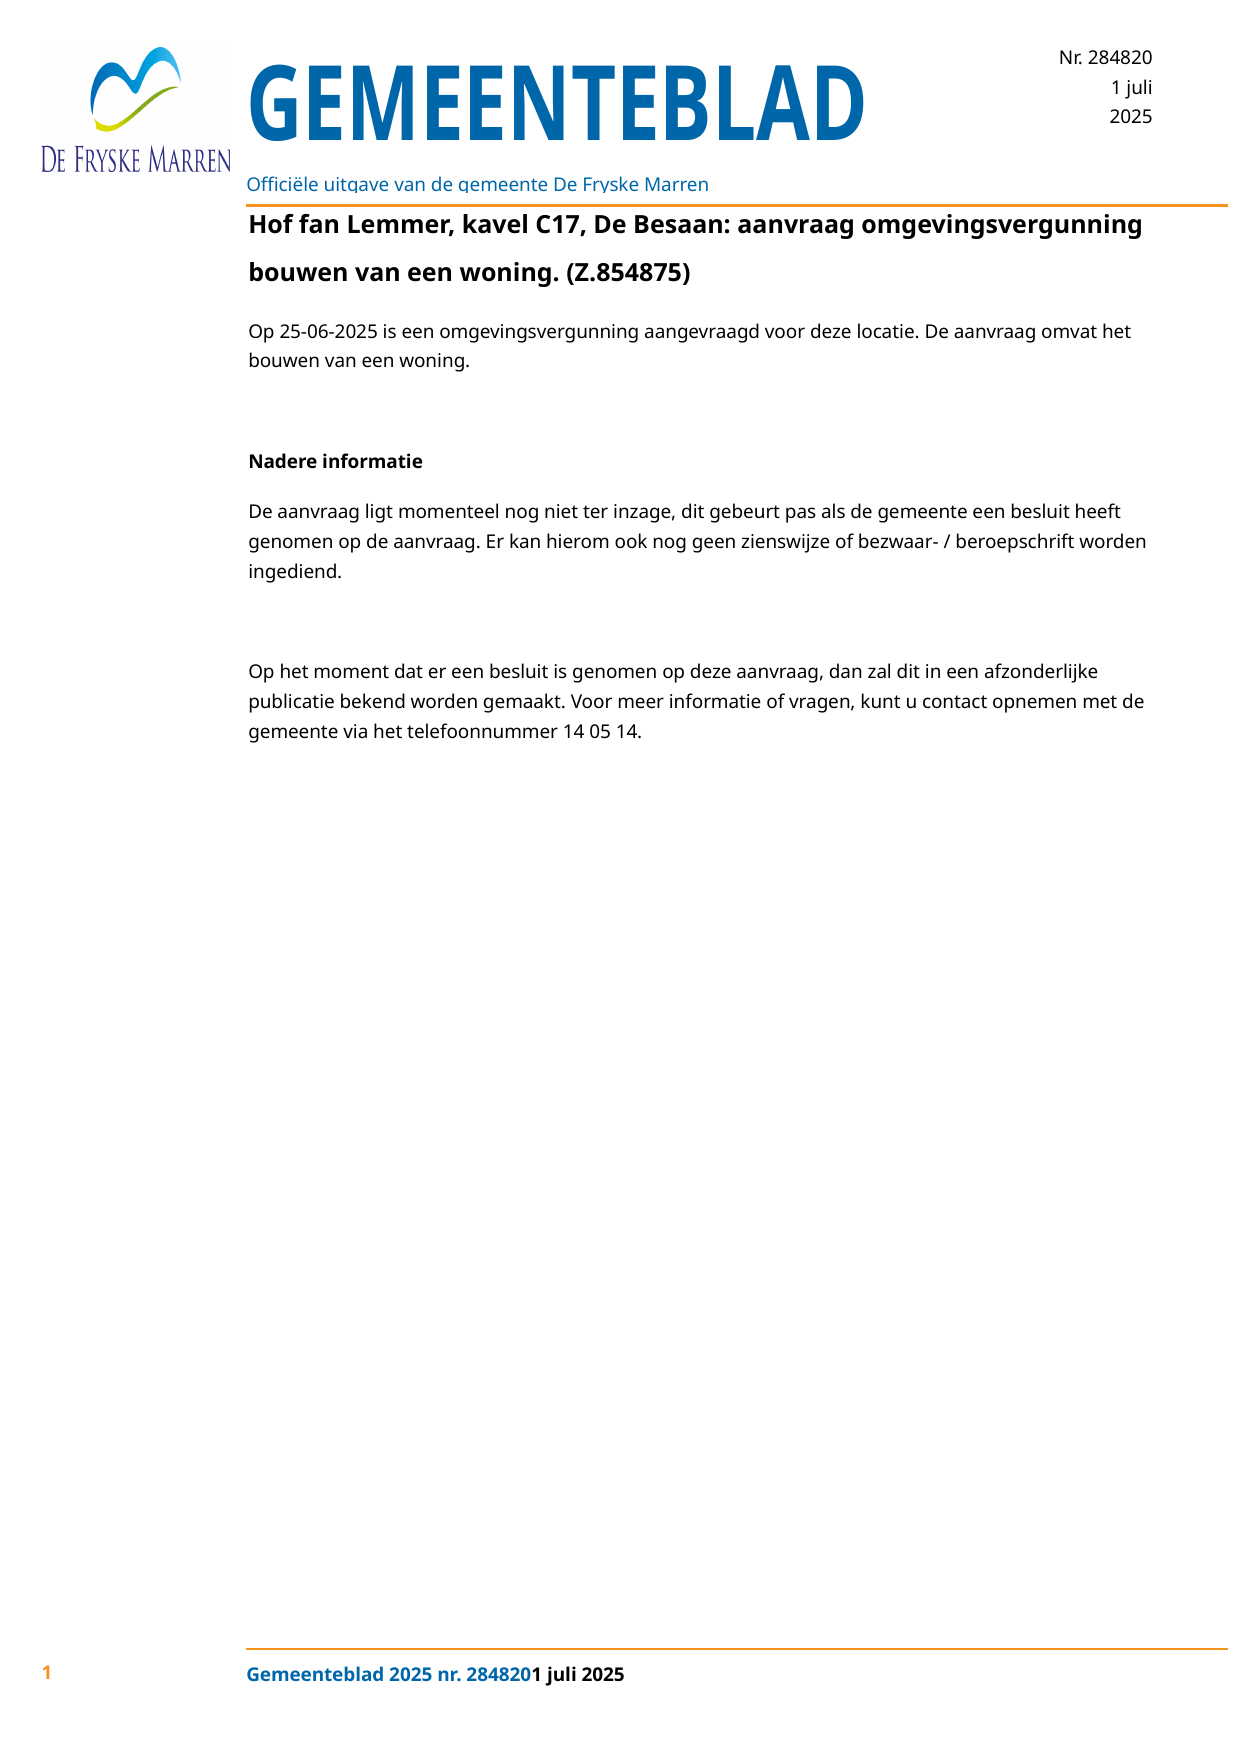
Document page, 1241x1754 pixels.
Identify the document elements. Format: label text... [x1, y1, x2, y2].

text Hof fan Lemmer, kavel C17, De Besaan: aanvraag omgevingsvergunning bouwen van een woning. (Z.854875) [248, 207, 1152, 288]
text Nadere informatie [248, 448, 1152, 474]
text Op het moment dat er een besluit is genomen op deze aanvraag, dan zal dit in een afzonderlijke publicatie bekend worden gemaakt. Voor meer informatie of vragen, kunt u contact opnemen met de gemeente via het telefoonnummer 14 05 14. [248, 659, 1152, 744]
picture [41, 47, 231, 172]
text De aanvraag ligt momenteel nog niet ter inzage, dit gebeurt pas als de gemeente een besluit heeft genomen op de aanvraag. Er kan hierom ook nog geen zienswijze of bezwaar- / beroepschrift worden ingediend. [248, 499, 1152, 584]
text Op 25-06-2025 is een omgevingsvergunning aangevraagd voor deze locatie. De aanvraag omvat het bouwen van een woning. [248, 318, 1152, 373]
